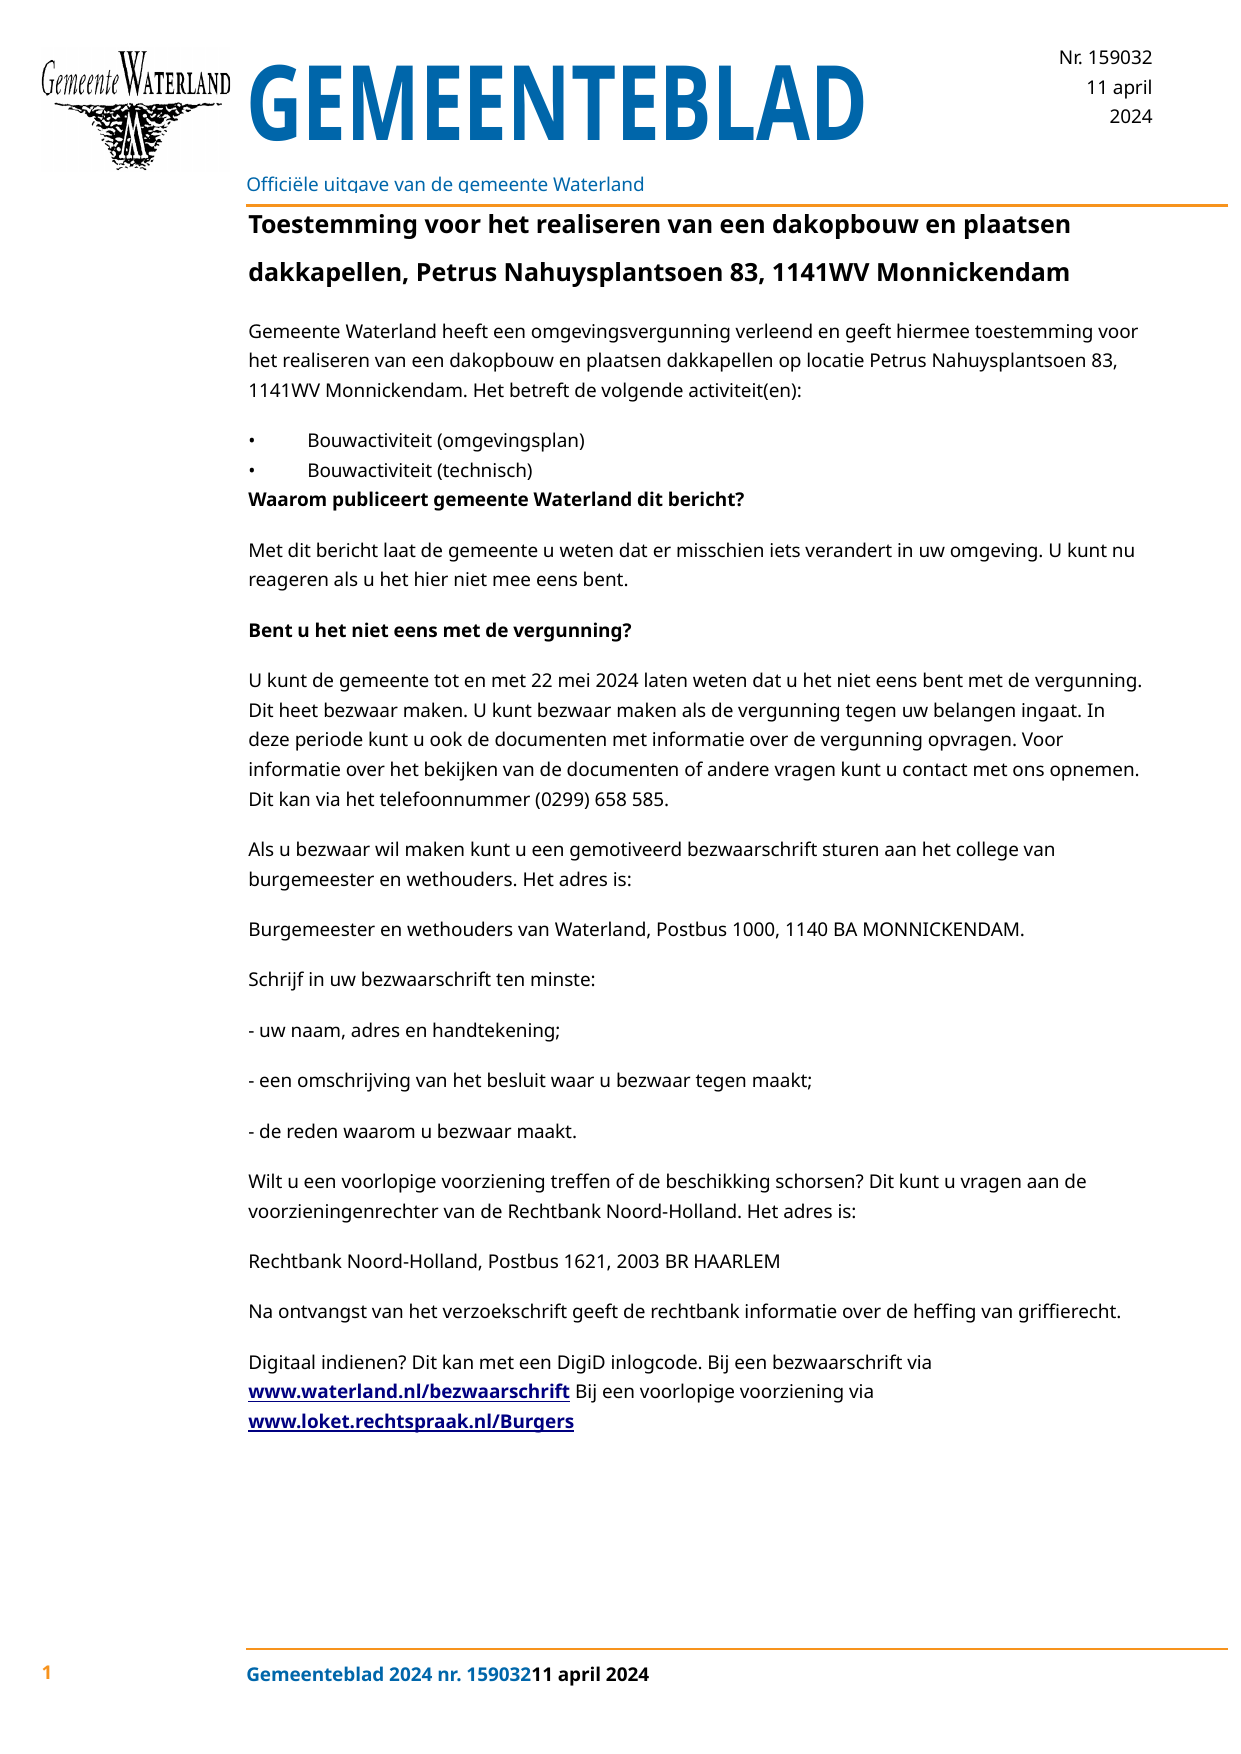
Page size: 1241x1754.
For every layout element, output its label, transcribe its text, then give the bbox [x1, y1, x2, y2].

text Schrijf in uw bezwaarschrift ten minste: [248, 967, 1152, 992]
text Digitaal indienen? Dit kan met een DigiD inlogcode. Bij een bezwaarschrift via www.waterland.nl/bezwaarschrift Bij een voorlopige voorziening via www.loket.rechtspraak.nl/Burgers [248, 1349, 1152, 1434]
text Als u bezwaar wil maken kunt u een gemotiveerd bezwaarschrift sturen aan het college van burgemeester en wethouders. Het adres is: [248, 836, 1152, 892]
text - de reden waarom u bezwaar maakt. [248, 1118, 1152, 1144]
text Waarom publiceert gemeente Waterland dit bericht? [248, 487, 1152, 512]
text Na ontvangst van het verzoekschrift geeft de rechtbank informatie over de heffing van griffierecht. [248, 1299, 1152, 1324]
text - een omschrijving van het besluit waar u bezwaar tegen maakt; [248, 1067, 1152, 1093]
list Bouwactiviteit (technisch) [248, 457, 1152, 483]
text Burgemeester en wethouders van Waterland, Postbus 1000, 1140 BA MONNICKENDAM. [248, 916, 1152, 942]
list Bouwactiviteit (omgevingsplan) [248, 427, 1152, 453]
text Rechtbank Noord-Holland, Postbus 1621, 2003 BR HAARLEM [248, 1248, 1152, 1274]
text U kunt de gemeente tot en met 22 mei 2024 laten weten dat u het niet eens bent met de vergunning. Dit heet bezwaar maken. U kunt bezwaar maken als de vergunning tegen uw belangen ingaat. In deze periode kunt u ook de documenten met informatie over de vergunning opvragen. Voor informatie over het bekijken van de documenten of andere vragen kunt u contact met ons opnemen. Dit kan via het telefoonnummer (0299) 658 585. [248, 667, 1152, 812]
text Toestemming voor het realiseren van een dakopbouw en plaatsen dakkapellen, Petrus Nahuysplantsoen 83, 1141WV Monnickendam [248, 207, 1152, 288]
text Met dit bericht laat de gemeente u weten dat er misschien iets verandert in uw omgeving. U kunt nu reageren als u het hier niet mee eens bent. [248, 537, 1152, 592]
picture [41, 47, 231, 172]
text Gemeente Waterland heeft een omgevingsvergunning verleend en geeft hiermee toestemming voor het realiseren van een dakopbouw en plaatsen dakkapellen op locatie Petrus Nahuysplantsoen 83, 1141WV Monnickendam. Het betreft de volgende activiteit(en): [248, 318, 1152, 403]
text Wilt u een voorlopige voorziening treffen of de beschikking schorsen? Dit kunt u vragen aan de voorzieningenrechter van de Rechtbank Noord-Holland. Het adres is: [248, 1168, 1152, 1224]
text Bent u het niet eens met de vergunning? [248, 617, 1152, 643]
text - uw naam, adres en handtekening; [248, 1017, 1152, 1043]
